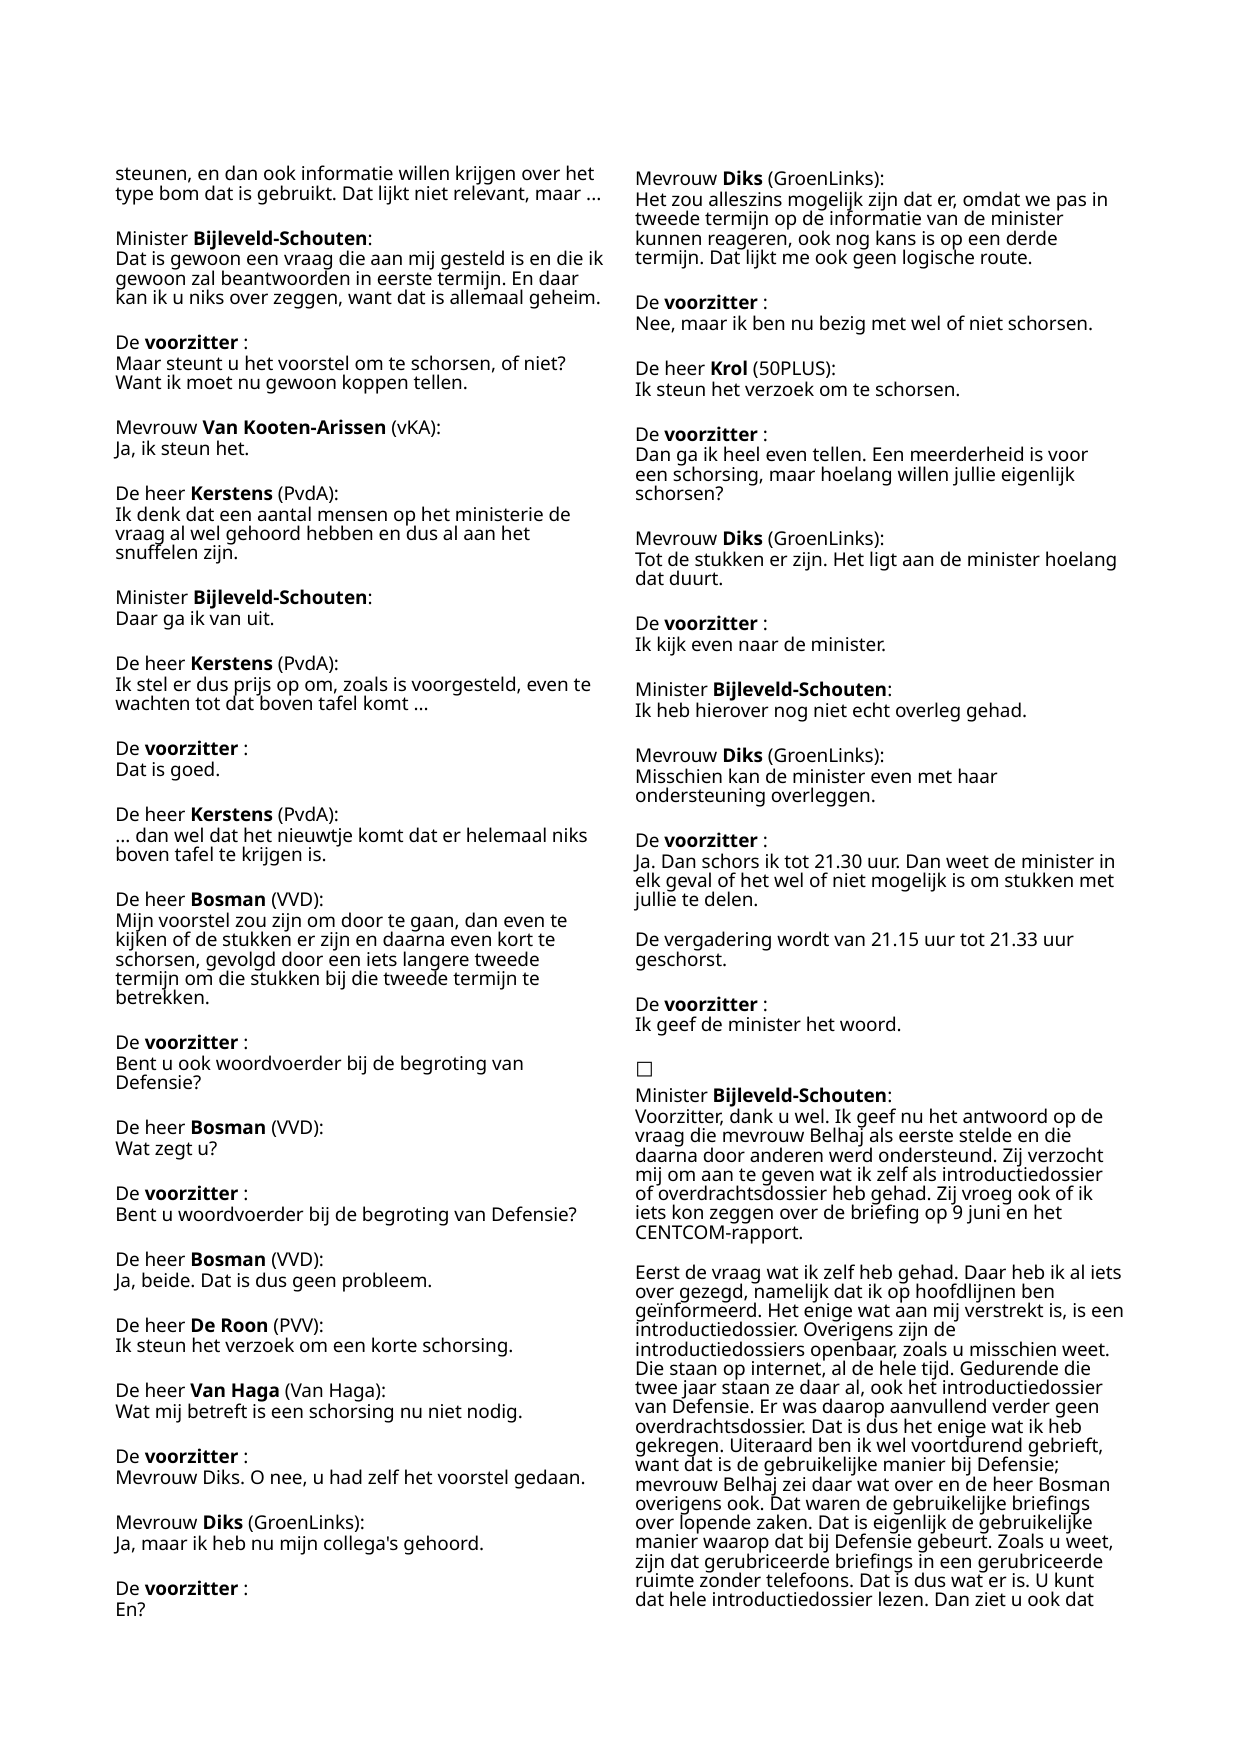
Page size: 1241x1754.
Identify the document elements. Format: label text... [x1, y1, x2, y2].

text De voorzitter : [115, 1180, 605, 1206]
text Bent u woordvoerder bij de begroting van Defensie? [115, 1206, 605, 1225]
text Minister Bijleveld-Schouten: [115, 584, 605, 610]
text De heer Kerstens (PvdA): [115, 650, 605, 676]
text De heer Bosman (VVD): [115, 1114, 605, 1140]
text De heer Krol (50PLUS): [635, 355, 1125, 381]
text Mevrouw Diks. O nee, u had zelf het voorstel gedaan. [115, 1469, 605, 1488]
text Dat is gewoon een vraag die aan mij gesteld is en die ik gewoon zal beantwoorden in eerste termijn. En daar kan ik u niks over zeggen, want dat is allemaal geheim. [115, 250, 605, 308]
text Misschien kan de minister even met haar ondersteuning overleggen. [635, 768, 1125, 806]
text De voorzitter : [635, 827, 1125, 853]
text Mijn voorstel zou zijn om door te gaan, dan even te kijken of de stukken er zijn en daarna even kort te schorsen, gevolgd door een iets langere tweede termijn om die stukken bij die tweede termijn te betrekken. [115, 912, 605, 1008]
text Ja, maar ik heb nu mijn collega's gehoord. [115, 1535, 605, 1554]
text Daar ga ik van uit. [115, 610, 605, 629]
text Ik steun het verzoek om een korte schorsing. [115, 1337, 605, 1357]
text Voorzitter, dank u wel. Ik geef nu het antwoord op de vraag die mevrouw Belhaj als eerste stelde en die daarna door anderen werd ondersteund. Zij verzocht mij om aan te geven wat ik zelf als introductiedossier of overdrachtsdossier heb gehad. Zij vroeg ook of ik iets kon zeggen over de briefing op 9 juni en het CENTCOM-rapport. [635, 1108, 1125, 1243]
text Dat is goed. [115, 761, 605, 780]
text Ik denk dat een aantal mensen op het ministerie de vraag al wel gehoord hebben en dus al aan het snuffelen zijn. [115, 506, 605, 563]
text Bent u ook woordvoerder bij de begroting van Defensie? [115, 1055, 605, 1093]
text Minister Bijleveld-Schouten: [115, 225, 605, 250]
text Mevrouw Diks (GroenLinks): [635, 742, 1125, 768]
text De voorzitter : [115, 329, 605, 355]
text Ik geef de minister het woord. [635, 1016, 1125, 1036]
text Ja, beide. Dat is dus geen probleem. [115, 1272, 605, 1291]
text ⬜ [635, 1057, 1125, 1082]
text Ja, ik steun het. [115, 440, 605, 459]
text Ik heb hierover nog niet echt overleg gehad. [635, 702, 1125, 721]
text De voorzitter : [635, 991, 1125, 1016]
text Ja. Dan schors ik tot 21.30 uur. Dan weet de minister in elk geval of het wel of niet mogelijk is om stukken met jullie te delen. [635, 853, 1125, 911]
text Wat zegt u? [115, 1140, 605, 1159]
text steunen, en dan ook informatie willen krijgen over het type bom dat is gebruikt. Dat lijkt niet relevant, maar ... [115, 165, 605, 204]
text De voorzitter : [115, 1029, 605, 1055]
text De heer Bosman (VVD): [115, 1246, 605, 1272]
text Wat mij betreft is een schorsing nu niet nodig. [115, 1403, 605, 1423]
text En? [115, 1601, 605, 1620]
text Ik stel er dus prijs op om, zoals is voorgesteld, even te wachten tot dat boven tafel komt ... [115, 676, 605, 714]
text Minister Bijleveld-Schouten: [635, 676, 1125, 702]
text Maar steunt u het voorstel om te schorsen, of niet? Want ik moet nu gewoon koppen tellen. [115, 355, 605, 393]
text De voorzitter : [115, 1443, 605, 1469]
text De heer De Roon (PVV): [115, 1312, 605, 1337]
text De heer Bosman (VVD): [115, 886, 605, 912]
text Tot de stukken er zijn. Het ligt aan de minister hoelang dat duurt. [635, 551, 1125, 589]
text De voorzitter : [635, 610, 1125, 636]
text Nee, maar ik ben nu bezig met wel of niet schorsen. [635, 315, 1125, 334]
text Ik steun het verzoek om te schorsen. [635, 381, 1125, 400]
text De heer Kerstens (PvdA): [115, 801, 605, 827]
text Het zou alleszins mogelijk zijn dat er, omdat we pas in tweede termijn op de informatie van de minister kunnen reageren, ook nog kans is op een derde termijn. Dat lijkt me ook geen logische route. [635, 191, 1125, 268]
text Mevrouw Van Kooten-Arissen (vKA): [115, 414, 605, 440]
text Ik kijk even naar de minister. [635, 636, 1125, 655]
text De voorzitter : [115, 735, 605, 761]
text Dan ga ik heel even tellen. Een meerderheid is voor een schorsing, maar hoelang willen jullie eigenlijk schorsen? [635, 446, 1125, 504]
text Mevrouw Diks (GroenLinks): [635, 525, 1125, 551]
text De vergadering wordt van 21.15 uur tot 21.33 uur geschorst. [635, 931, 1125, 970]
text Mevrouw Diks (GroenLinks): [635, 165, 1125, 191]
text Mevrouw Diks (GroenLinks): [115, 1509, 605, 1535]
text De voorzitter : [115, 1575, 605, 1601]
text De heer Van Haga (Van Haga): [115, 1378, 605, 1403]
text Minister Bijleveld-Schouten: [635, 1082, 1125, 1108]
text ... dan wel dat het nieuwtje komt dat er helemaal niks boven tafel te krijgen is. [115, 827, 605, 865]
text Eerst de vraag wat ik zelf heb gehad. Daar heb ik al iets over gezegd, namelijk dat ik op hoofdlijnen ben geïnformeerd. Het enige wat aan mij verstrekt is, is een introductiedossier. Overigens zijn de introductiedossiers openbaar, zoals u misschien weet. Die staan op internet, al de hele tijd. Gedurende die twee jaar staan ze daar al, ook het introductiedossier van Defensie. Er was daarop aanvullend verder geen overdrachtsdossier. Dat is dus het enige wat ik heb gekregen. Uiteraard ben ik wel voortdurend gebrieft, want dat is de gebruikelijke manier bij Defensie; mevrouw Belhaj zei daar wat over en de heer Bosman overigens ook. Dat waren de gebruikelijke briefings over lopende zaken. Dat is eigenlijk de gebruikelijke manier waarop dat bij Defensie gebeurt. Zoals u weet, zijn dat gerubriceerde briefings in een gerubriceerde ruimte zonder telefoons. Dat is dus wat er is. U kunt dat hele introductiedossier lezen. Dan ziet u ook dat [635, 1264, 1125, 1611]
text De heer Kerstens (PvdA): [115, 480, 605, 506]
text De voorzitter : [635, 421, 1125, 446]
text De voorzitter : [635, 289, 1125, 315]
